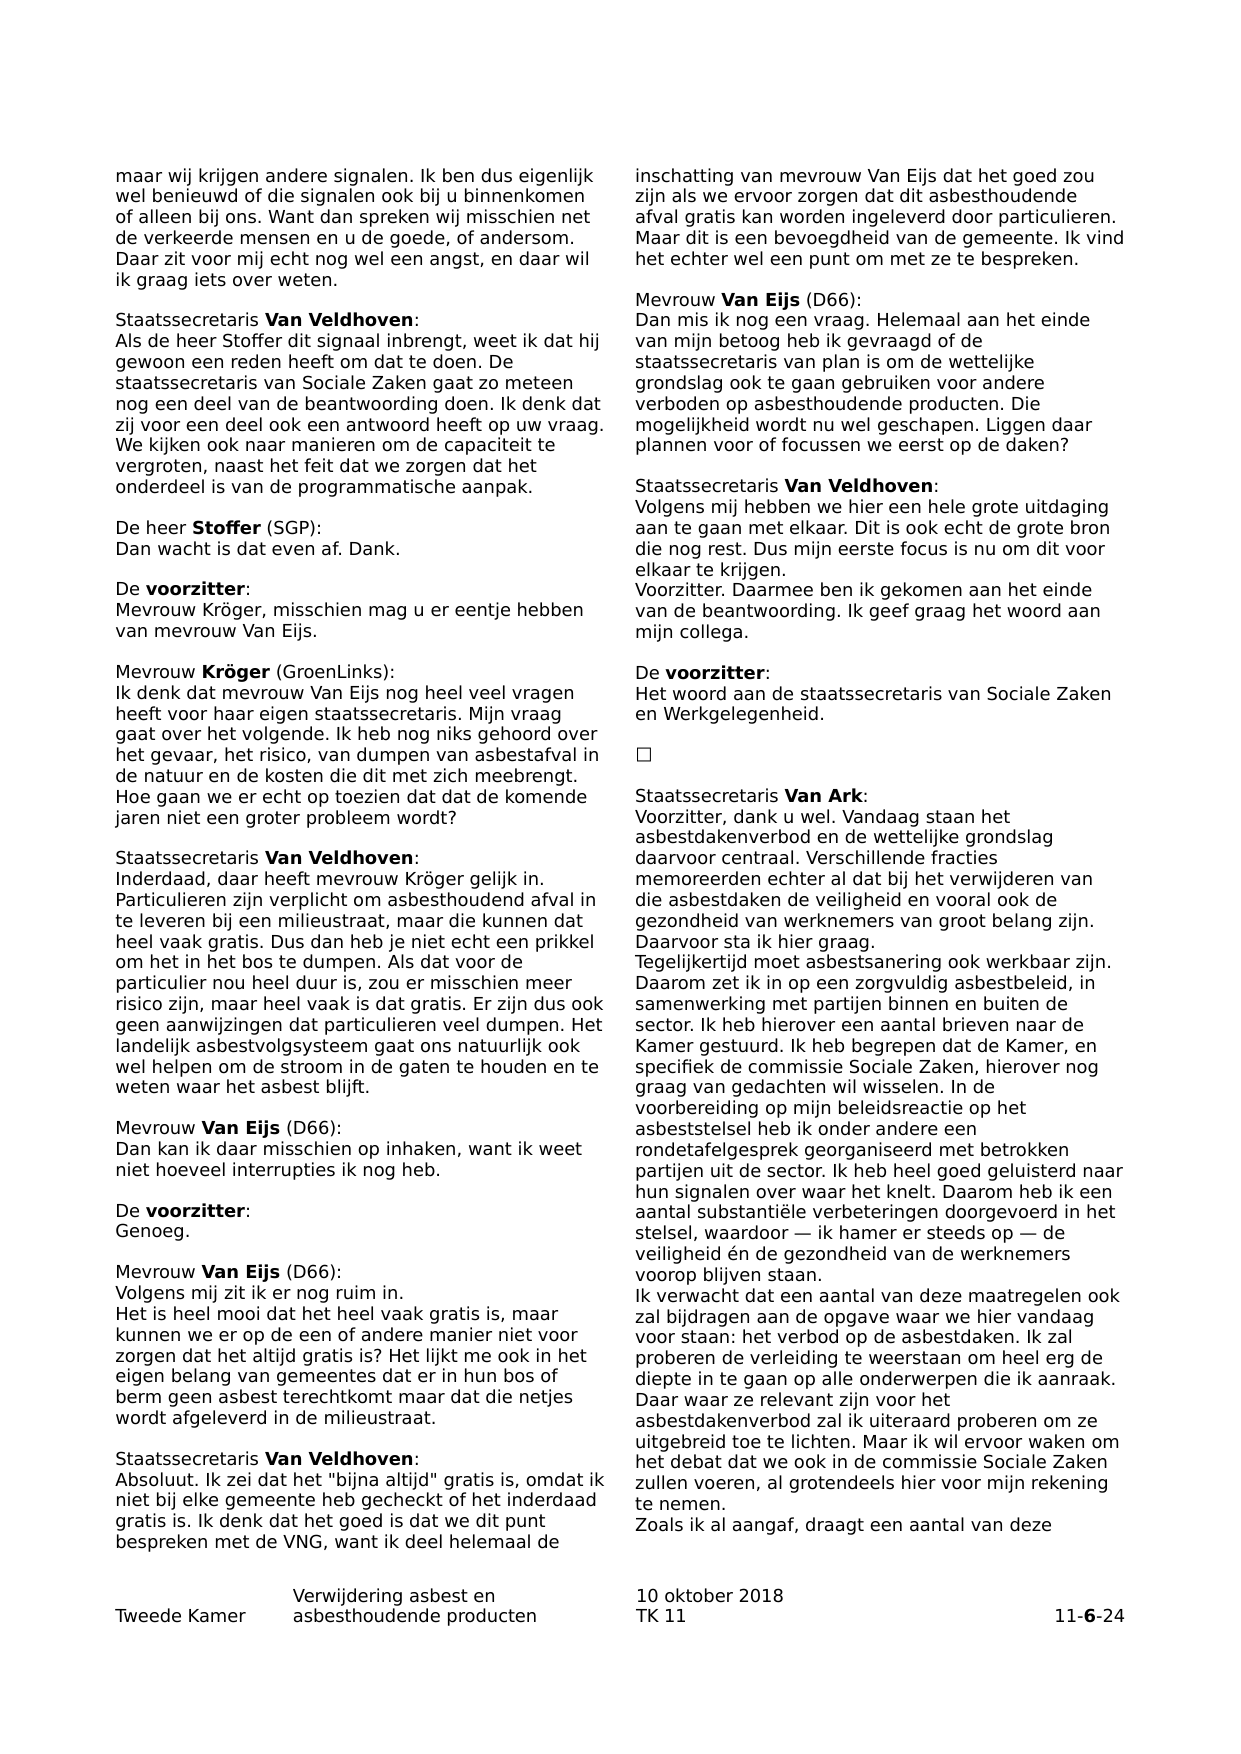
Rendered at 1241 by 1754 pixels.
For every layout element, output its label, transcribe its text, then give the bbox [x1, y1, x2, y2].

text Inderdaad, daar heeft mevrouw Kröger gelijk in. Particulieren zijn verplicht om asbesthoudend afval in te leveren bij een milieustraat, maar die kunnen dat heel vaak gratis. Dus dan heb je niet echt een prikkel om het in het bos te dumpen. Als dat voor de particulier nou heel duur is, zou er misschien meer risico zijn, maar heel vaak is dat gratis. Er zijn dus ook geen aanwijzingen dat particulieren veel dumpen. Het landelijk asbestvolgsysteem gaat ons natuurlijk ook wel helpen om de stroom in de gaten te houden en te weten waar het asbest blijft. [115, 869, 605, 1098]
text De voorzitter: [115, 1201, 605, 1221]
text Het is heel mooi dat het heel vaak gratis is, maar kunnen we er op de een of andere manier niet voor zorgen dat het altijd gratis is? Het lijkt me ook in het eigen belang van gemeentes dat er in hun bos of berm geen asbest terechtkomt maar dat die netjes wordt afgeleverd in de milieustraat. [115, 1304, 605, 1429]
text Staatssecretaris Van Veldhoven: [115, 848, 605, 869]
text Mevrouw Kröger, misschien mag u er eentje hebben van mevrouw Van Eijs. [115, 600, 605, 642]
text Het woord aan de staatssecretaris van Sociale Zaken en Werkgelegenheid. [635, 683, 1125, 725]
text Mevrouw Van Eijs (D66): [635, 289, 1125, 310]
text Zoals ik al aangaf, draagt een aantal van deze [635, 1515, 1125, 1536]
text Staatssecretaris Van Veldhoven: [115, 1449, 605, 1469]
text Absoluut. Ik zei dat het "bijna altijd" gratis is, omdat ik niet bij elke gemeente heb gecheckt of het inderdaad gratis is. Ik denk dat het goed is dat we dit punt bespreken met de VNG, want ik deel helemaal de [115, 1469, 605, 1553]
text Ik denk dat mevrouw Van Eijs nog heel veel vragen heeft voor haar eigen staatssecretaris. Mijn vraag gaat over het volgende. Ik heb nog niks gehoord over het gevaar, het risico, van dumpen van asbestafval in de natuur en de kosten die dit met zich meebrengt. Hoe gaan we er echt op toezien dat dat de komende jaren niet een groter probleem wordt? [115, 682, 605, 828]
text Volgens mij zit ik er nog ruim in. [115, 1283, 605, 1304]
text Dan wacht is dat even af. Dank. [115, 538, 605, 559]
text De voorzitter: [115, 579, 605, 600]
text Dan kan ik daar misschien op inhaken, want ik weet niet hoeveel interrupties ik nog heb. [115, 1139, 605, 1181]
text Mevrouw Van Eijs (D66): [115, 1118, 605, 1139]
text Staatssecretaris Van Ark: [635, 786, 1125, 806]
text Volgens mij hebben we hier een hele grote uitdaging aan te gaan met elkaar. Dit is ook echt de grote bron die nog rest. Dus mijn eerste focus is nu om dit voor elkaar te krijgen. [635, 497, 1125, 580]
text Staatssecretaris Van Veldhoven: [635, 476, 1125, 497]
text De voorzitter: [635, 663, 1125, 683]
text Staatssecretaris Van Veldhoven: [115, 310, 605, 331]
text De heer Stoffer (SGP): [115, 518, 605, 538]
text Genoeg. [115, 1221, 605, 1242]
text inschatting van mevrouw Van Eijs dat het goed zou zijn als we ervoor zorgen dat dit asbesthoudende afval gratis kan worden ingeleverd door particulieren. Maar dit is een bevoegdheid van de gemeente. Ik vind het echter wel een punt om met ze te bespreken. [635, 165, 1125, 269]
text ⬜ [635, 745, 1125, 766]
text Mevrouw Van Eijs (D66): [115, 1262, 605, 1283]
text Mevrouw Kröger (GroenLinks): [115, 662, 605, 682]
text Als de heer Stoffer dit signaal inbrengt, weet ik dat hij gewoon een reden heeft om dat te doen. De staatssecretaris van Sociale Zaken gaat zo meteen nog een deel van de beantwoording doen. Ik denk dat zij voor een deel ook een antwoord heeft op uw vraag. We kijken ook naar manieren om de capaciteit te vergroten, naast het feit dat we zorgen dat het onderdeel is van de programmatische aanpak. [115, 331, 605, 498]
text Voorzitter. Daarmee ben ik gekomen aan het einde van de beantwoording. Ik geef graag het woord aan mijn collega. [635, 580, 1125, 643]
text maar wij krijgen andere signalen. Ik ben dus eigenlijk wel benieuwd of die signalen ook bij u binnenkomen of alleen bij ons. Want dan spreken wij misschien net de verkeerde mensen en u de goede, of andersom. Daar zit voor mij echt nog wel een angst, en daar wil ik graag iets over weten. [115, 165, 605, 290]
text Dan mis ik nog een vraag. Helemaal aan het einde van mijn betoog heb ik gevraagd of de staatssecretaris van plan is om de wettelijke grondslag ook te gaan gebruiken voor andere verboden op asbesthoudende producten. Die mogelijkheid wordt nu wel geschapen. Liggen daar plannen voor of focussen we eerst op de daken? [635, 310, 1125, 456]
text Tegelijkertijd moet asbestsanering ook werkbaar zijn. Daarom zet ik in op een zorgvuldig asbestbeleid, in samenwerking met partijen binnen en buiten de sector. Ik heb hierover een aantal brieven naar de Kamer gestuurd. Ik heb begrepen dat de Kamer, en specifiek de commissie Sociale Zaken, hierover nog graag van gedachten wil wisselen. In de voorbereiding op mijn beleidsreactie op het asbeststelsel heb ik onder andere een rondetafelgesprek georganiseerd met betrokken partijen uit de sector. Ik heb heel goed geluisterd naar hun signalen over waar het knelt. Daarom heb ik een aantal substantiële verbeteringen doorgevoerd in het stelsel, waardoor — ik hamer er steeds op — de veiligheid én de gezondheid van de werknemers voorop blijven staan. [635, 952, 1125, 1286]
text Ik verwacht dat een aantal van deze maatregelen ook zal bijdragen aan de opgave waar we hier vandaag voor staan: het verbod op de asbestdaken. Ik zal proberen de verleiding te weerstaan om heel erg de diepte in te gaan op alle onderwerpen die ik aanraak. Daar waar ze relevant zijn voor het asbestdakenverbod zal ik uiteraard proberen om ze uitgebreid toe te lichten. Maar ik wil ervoor waken om het debat dat we ook in de commissie Sociale Zaken zullen voeren, al grotendeels hier voor mijn rekening te nemen. [635, 1286, 1125, 1515]
text Voorzitter, dank u wel. Vandaag staan het asbestdakenverbod en de wettelijke grondslag daarvoor centraal. Verschillende fracties memoreerden echter al dat bij het verwijderen van die asbestdaken de veiligheid en vooral ook de gezondheid van werknemers van groot belang zijn. Daarvoor sta ik hier graag. [635, 806, 1125, 952]
